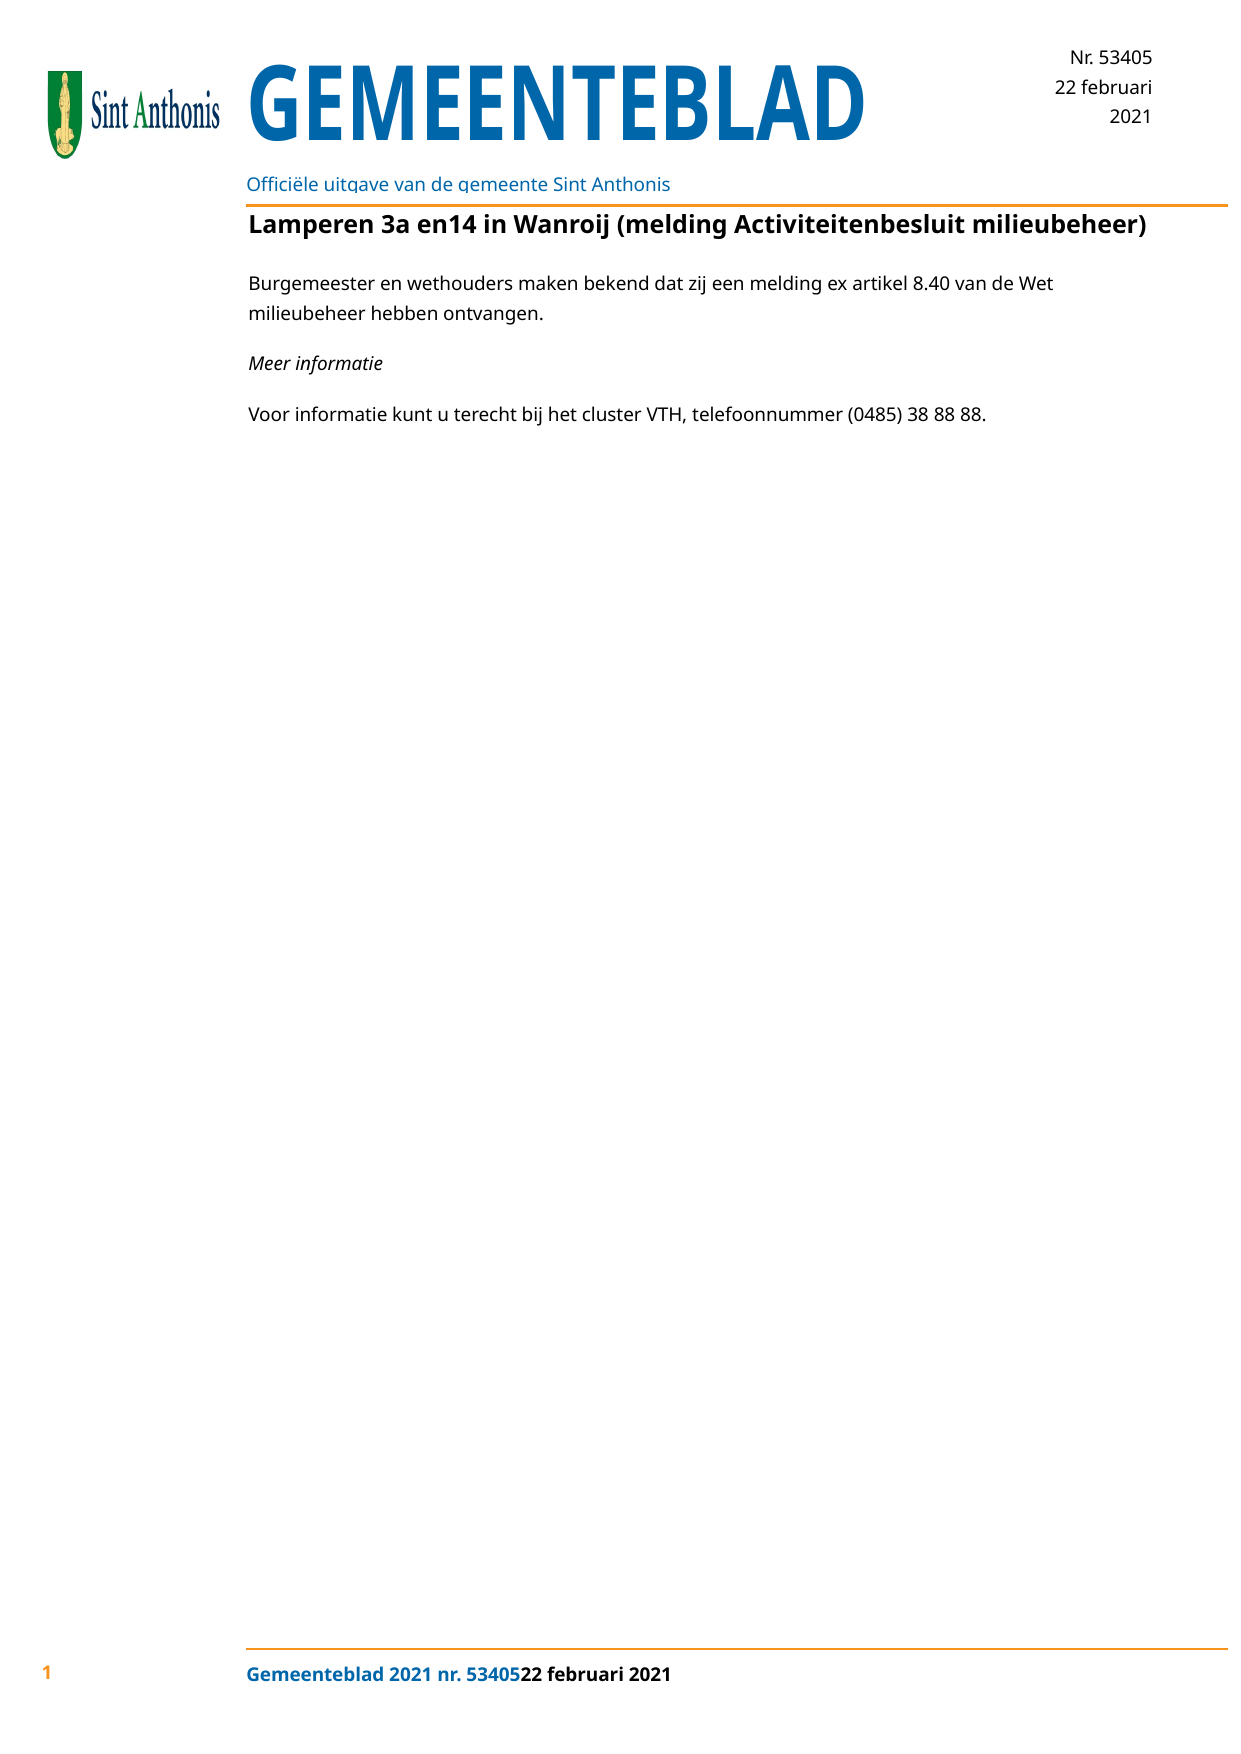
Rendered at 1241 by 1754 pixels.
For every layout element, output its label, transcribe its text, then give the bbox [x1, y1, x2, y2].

text Burgemeester en wethouders maken bekend dat zij een melding ex artikel 8.40 van de Wet milieubeheer hebben ontvangen. [248, 270, 1152, 326]
text Lamperen 3a en14 in Wanroij (melding Activiteitenbesluit milieubeheer) [248, 207, 1152, 241]
picture [41, 47, 231, 172]
text Meer informatie [248, 350, 1152, 376]
text Voor informatie kunt u terecht bij het cluster VTH, telefoonnummer (0485) 38 88 88. [248, 401, 1152, 426]
